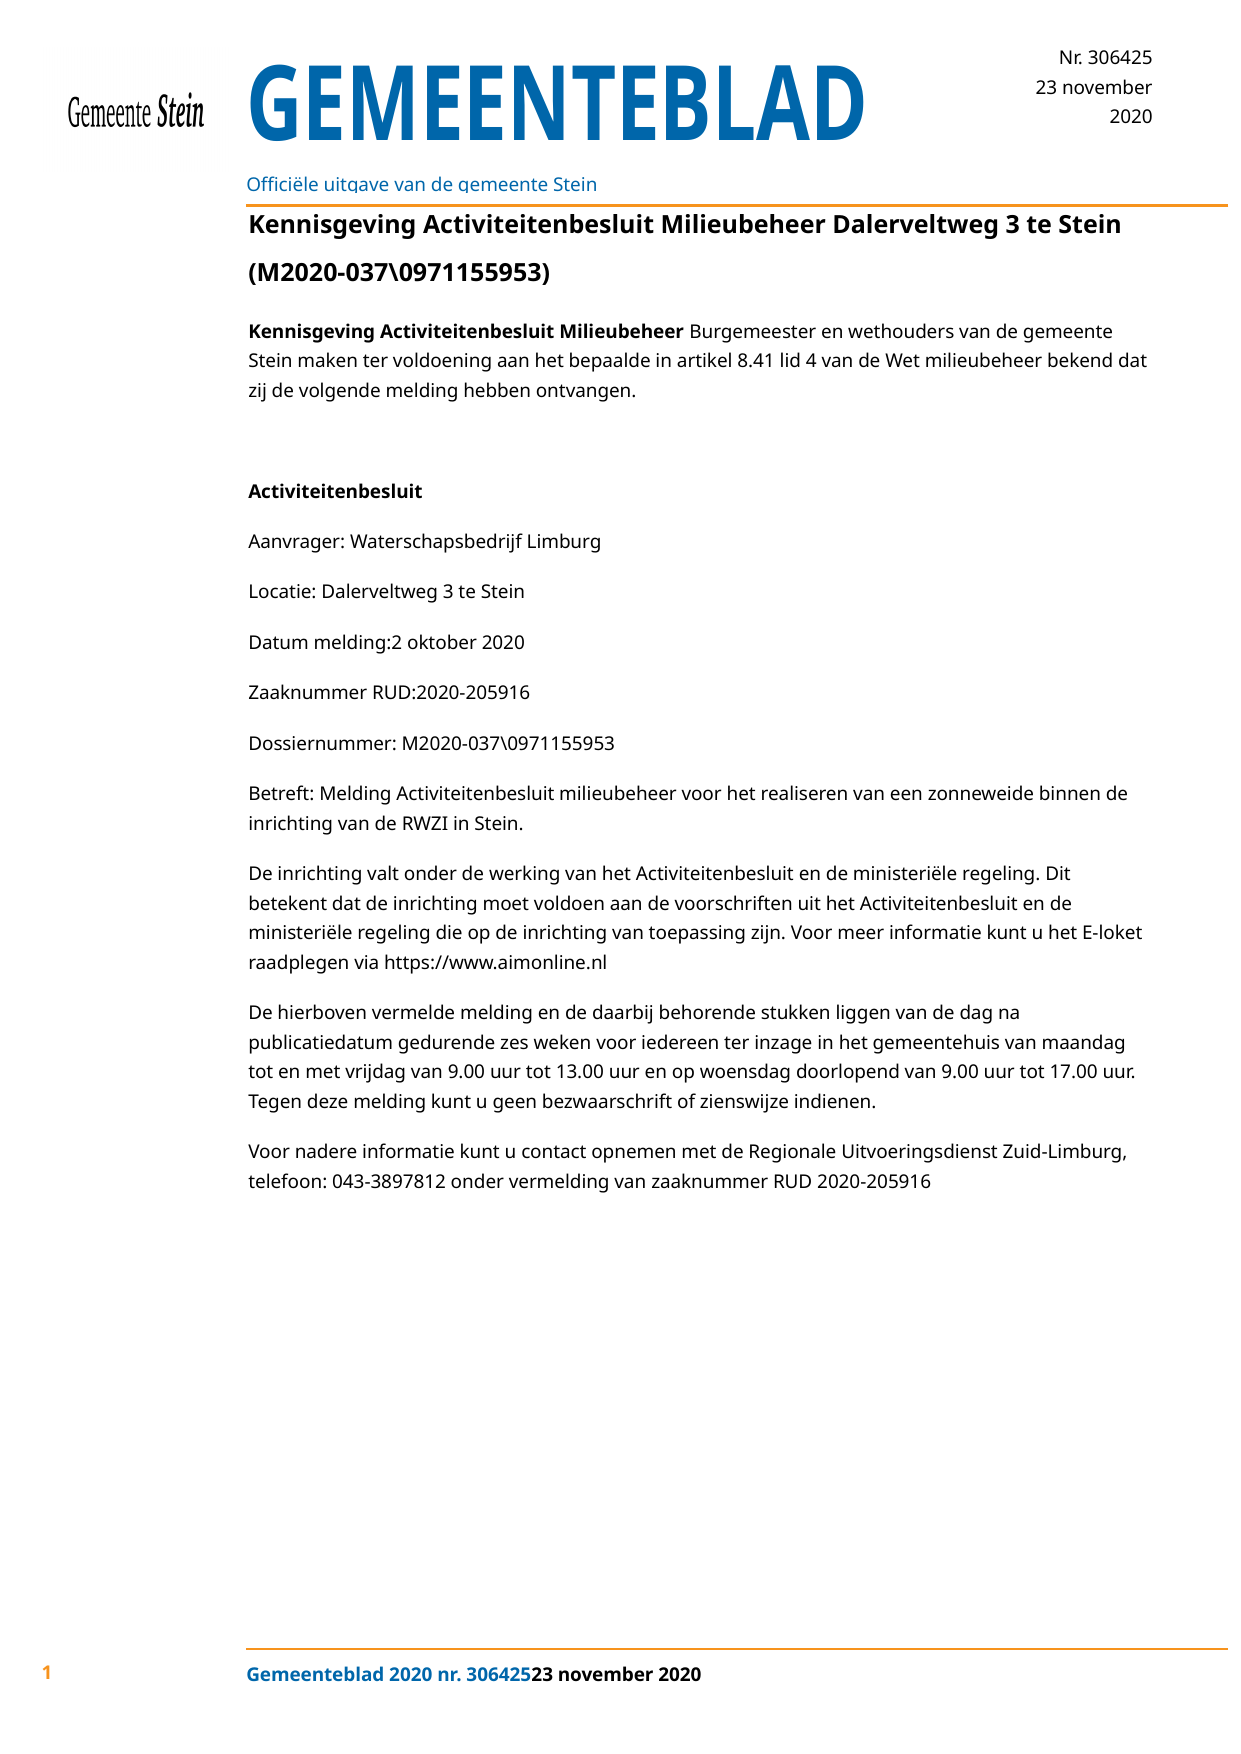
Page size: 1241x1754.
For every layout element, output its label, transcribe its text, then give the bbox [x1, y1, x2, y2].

text Locatie: Dalerveltweg 3 te Stein [248, 579, 1152, 604]
text Zaaknummer RUD:2020-205916 [248, 679, 1152, 705]
text De inrichting valt onder de werking van het Activiteitenbesluit en de ministeriële regeling. Dit betekent dat de inrichting moet voldoen aan de voorschriften uit het Activiteitenbesluit en de ministeriële regeling die op de inrichting van toepassing zijn. Voor meer informatie kunt u het E-loket raadplegen via https://www.aimonline.nl [248, 860, 1152, 975]
text De hierboven vermelde melding en de daarbij behorende stukken liggen van de dag na publicatiedatum gedurende zes weken voor iedereen ter inzage in het gemeentehuis van maandag tot en met vrijdag van 9.00 uur tot 13.00 uur en op woensdag doorlopend van 9.00 uur tot 17.00 uur. Tegen deze melding kunt u geen bezwaarschrift of zienswijze indienen. [248, 999, 1152, 1114]
text Kennisgeving Activiteitenbesluit Milieubeheer Dalerveltweg 3 te Stein (M2020-037\0971155953) [248, 207, 1152, 288]
text Activiteitenbesluit [248, 478, 1152, 504]
picture [41, 47, 231, 172]
text Datum melding:2 oktober 2020 [248, 629, 1152, 655]
text Voor nadere informatie kunt u contact opnemen met de Regionale Uitvoeringsdienst Zuid-Limburg, telefoon: 043-3897812 onder vermelding van zaaknummer RUD 2020-205916 [248, 1139, 1152, 1194]
text Kennisgeving Activiteitenbesluit Milieubeheer Burgemeester en wethouders van de gemeente Stein maken ter voldoening aan het bepaalde in artikel 8.41 lid 4 van de Wet milieubeheer bekend dat zij de volgende melding hebben ontvangen. [248, 318, 1152, 403]
text Betreft: Melding Activiteitenbesluit milieubeheer voor het realiseren van een zonneweide binnen de inrichting van de RWZI in Stein. [248, 780, 1152, 836]
text Aanvrager: Waterschapsbedrijf Limburg [248, 528, 1152, 554]
text Dossiernummer: M2020-037\0971155953 [248, 730, 1152, 756]
